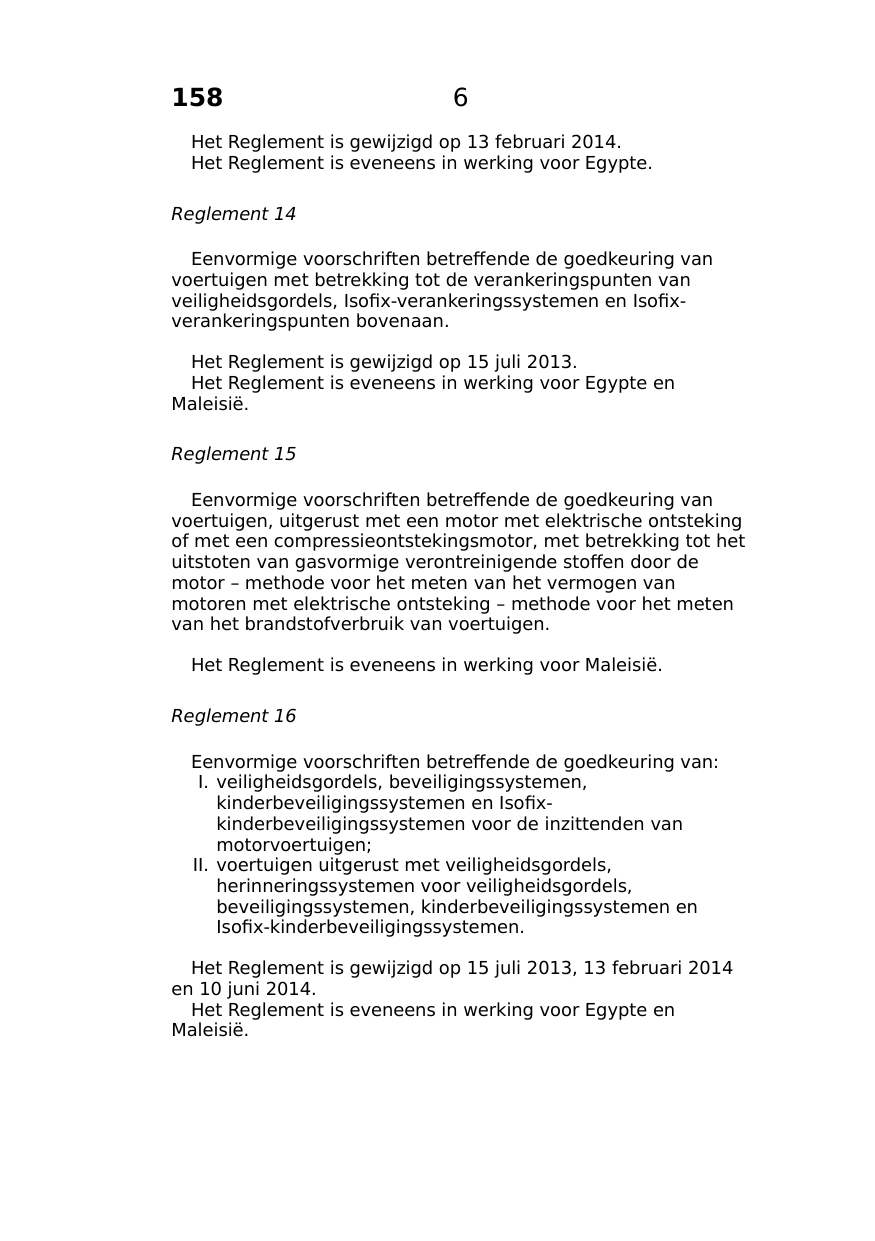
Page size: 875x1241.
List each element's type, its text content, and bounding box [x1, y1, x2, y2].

text Eenvormige voorschriften betreffende de goedkeuring van voertuigen, uitgerust met een motor met elektrische ontsteking of met een compressieontstekingsmotor, met betrekking tot het uitstoten van gasvormige verontreinigende stoffen door de motor – methode voor het meten van het vermogen van motoren met elektrische ontsteking – methode voor het meten van het brandstofverbruik van voertuigen. [171, 490, 756, 635]
subtitle Reglement 16 [171, 706, 756, 726]
text Het Reglement is eveneens in werking voor Egypte en Maleisië. [171, 999, 756, 1041]
text Het Reglement is eveneens in werking voor Maleisië. [171, 655, 756, 676]
subtitle Reglement 15 [171, 444, 756, 465]
text Eenvormige voorschriften betreffende de goedkeuring van voertuigen met betrekking tot de verankeringspunten van veiligheidsgordels, Isofix-verankeringssystemen en Isofix-verankeringspunten bovenaan. [171, 249, 756, 332]
text II. voertuigen uitgerust met veiligheidsgordels, herinneringssystemen voor veiligheidsgordels, beveiligingssystemen, kinderbeveiligingssystemen en Isofix-kinderbeveiligingssystemen. [171, 855, 756, 938]
subtitle Reglement 14 [171, 203, 756, 224]
text Het Reglement is eveneens in werking voor Egypte en Maleisië. [171, 373, 756, 414]
text I. veiligheidsgordels, beveiligingssystemen, kinderbeveiligingssystemen en Isofix-kinderbeveiligingssystemen voor de inzittenden van motorvoertuigen; [171, 772, 756, 855]
text Het Reglement is gewijzigd op 15 juli 2013, 13 februari 2014 en 10 juni 2014. [171, 958, 756, 999]
text Eenvormige voorschriften betreffende de goedkeuring van: [171, 751, 756, 772]
text Het Reglement is gewijzigd op 15 juli 2013. [171, 352, 756, 373]
text Het Reglement is eveneens in werking voor Egypte. [171, 153, 756, 173]
text Het Reglement is gewijzigd op 13 februari 2014. [171, 132, 756, 153]
